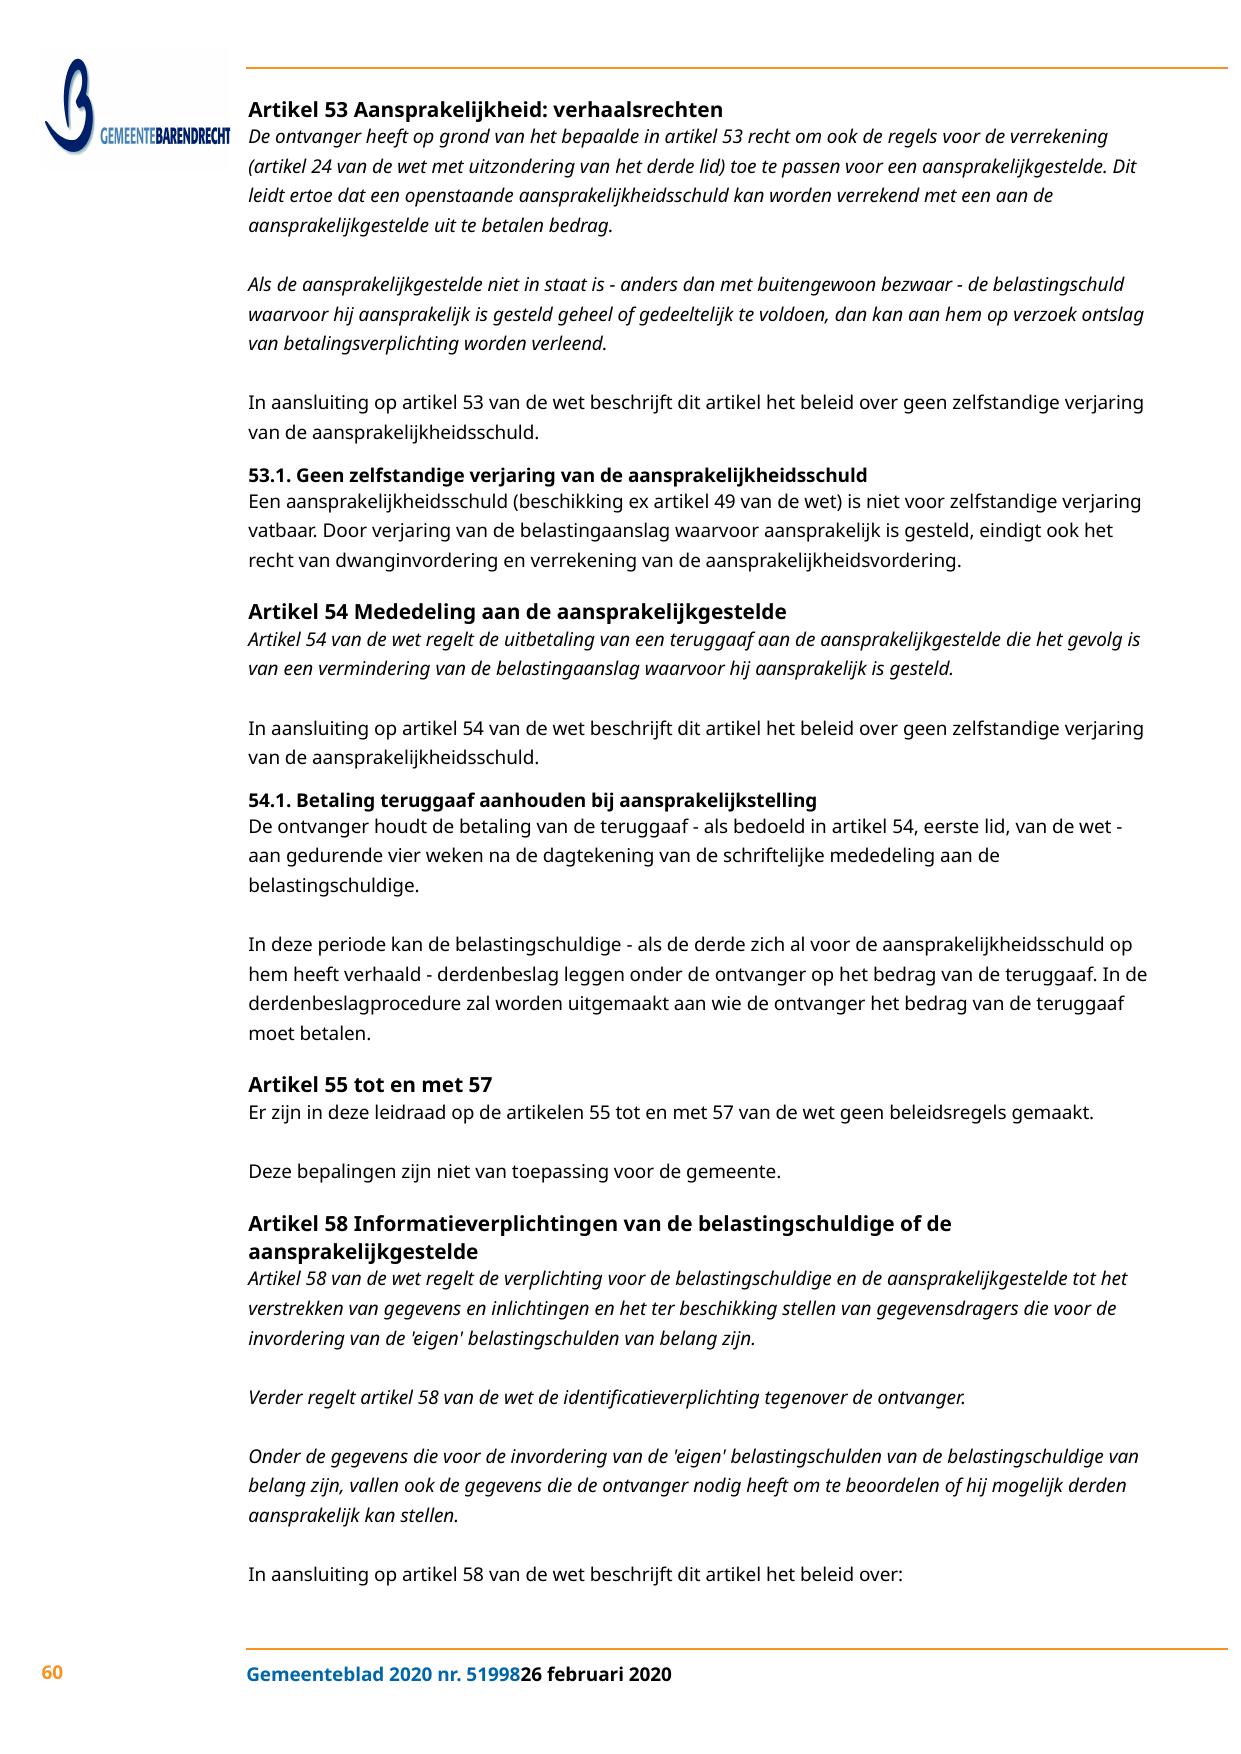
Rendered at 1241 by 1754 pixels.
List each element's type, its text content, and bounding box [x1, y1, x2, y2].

text 54.1. Betaling teruggaaf aanhouden bij aansprakelijkstelling [248, 787, 1152, 813]
text De ontvanger heeft op grond van het bepaalde in artikel 53 recht om ook de regels voor de verrekening (artikel 24 van de wet met uitzondering van het derde lid) toe te passen voor een aansprakelijkgestelde. Dit leidt ertoe dat een openstaande aansprakelijkheidsschuld kan worden verrekend met een aan de aansprakelijkgestelde uit te betalen bedrag. [248, 123, 1152, 238]
text Verder regelt artikel 58 van de wet de identificatieverplichting tegenover de ontvanger. [248, 1384, 1152, 1409]
text Artikel 55 tot en met 57 [248, 1071, 1152, 1099]
text In aansluiting op artikel 54 van de wet beschrijft dit artikel het beleid over geen zelfstandige verjaring van de aansprakelijkheidsschuld. [248, 715, 1152, 770]
text In deze periode kan de belastingschuldige - als de derde zich al voor de aansprakelijkheidsschuld op hem heeft verhaald - derdenbeslag leggen onder de ontvanger op het bedrag van de teruggaaf. In de derdenbeslagprocedure zal worden uitgemaakt aan wie de ontvanger het bedrag van de teruggaaf moet betalen. [248, 931, 1152, 1046]
picture [41, 47, 231, 172]
text Artikel 58 Informatieverplichtingen van de belastingschuldige of de aansprakelijkgestelde [248, 1209, 1152, 1266]
text De ontvanger houdt de betaling van de teruggaaf - als bedoeld in artikel 54, eerste lid, van de wet - aan gedurende vier weken na de dagtekening van de schriftelijke mededeling aan de belastingschuldige. [248, 813, 1152, 898]
text In aansluiting op artikel 53 van de wet beschrijft dit artikel het beleid over geen zelfstandige verjaring van de aansprakelijkheidsschuld. [248, 389, 1152, 445]
text Artikel 54 Mededeling aan de aansprakelijkgestelde [248, 597, 1152, 626]
text Artikel 58 van de wet regelt de verplichting voor de belastingschuldige en de aansprakelijkgestelde tot het verstrekken van gegevens en inlichtingen en het ter beschikking stellen van gegevensdragers die voor de invordering van de 'eigen' belastingschulden van belang zijn. [248, 1266, 1152, 1350]
text Een aansprakelijkheidsschuld (beschikking ex artikel 49 van de wet) is niet voor zelfstandige verjaring vatbaar. Door verjaring van de belastingaanslag waarvoor aansprakelijk is gesteld, eindigt ook het recht van dwanginvordering en verrekening van de aansprakelijkheidsvordering. [248, 488, 1152, 573]
text Artikel 53 Aansprakelijkheid: verhaalsrechten [248, 95, 1152, 123]
text Artikel 54 van de wet regelt de uitbetaling van een teruggaaf aan de aansprakelijkgestelde die het gevolg is van een vermindering van de belastingaanslag waarvoor hij aansprakelijk is gesteld. [248, 626, 1152, 681]
text Onder de gegevens die voor de invordering van de 'eigen' belastingschulden van de belastingschuldige van belang zijn, vallen ook de gegevens die de ontvanger nodig heeft om te beoordelen of hij mogelijk derden aansprakelijk kan stellen. [248, 1443, 1152, 1528]
text Deze bepalingen zijn niet van toepassing voor de gemeente. [248, 1158, 1152, 1184]
text Als de aansprakelijkgestelde niet in staat is - anders dan met buitengewoon bezwaar - de belastingschuld waarvoor hij aansprakelijk is gesteld geheel of gedeeltelijk te voldoen, dan kan aan hem op verzoek ontslag van betalingsverplichting worden verleend. [248, 271, 1152, 356]
text 53.1. Geen zelfstandige verjaring van de aansprakelijkheidsschuld [248, 462, 1152, 488]
text In aansluiting op artikel 58 van de wet beschrijft dit artikel het beleid over: [248, 1561, 1152, 1587]
text Er zijn in deze leidraad op de artikelen 55 tot en met 57 van de wet geen beleidsregels gemaakt. [248, 1099, 1152, 1125]
